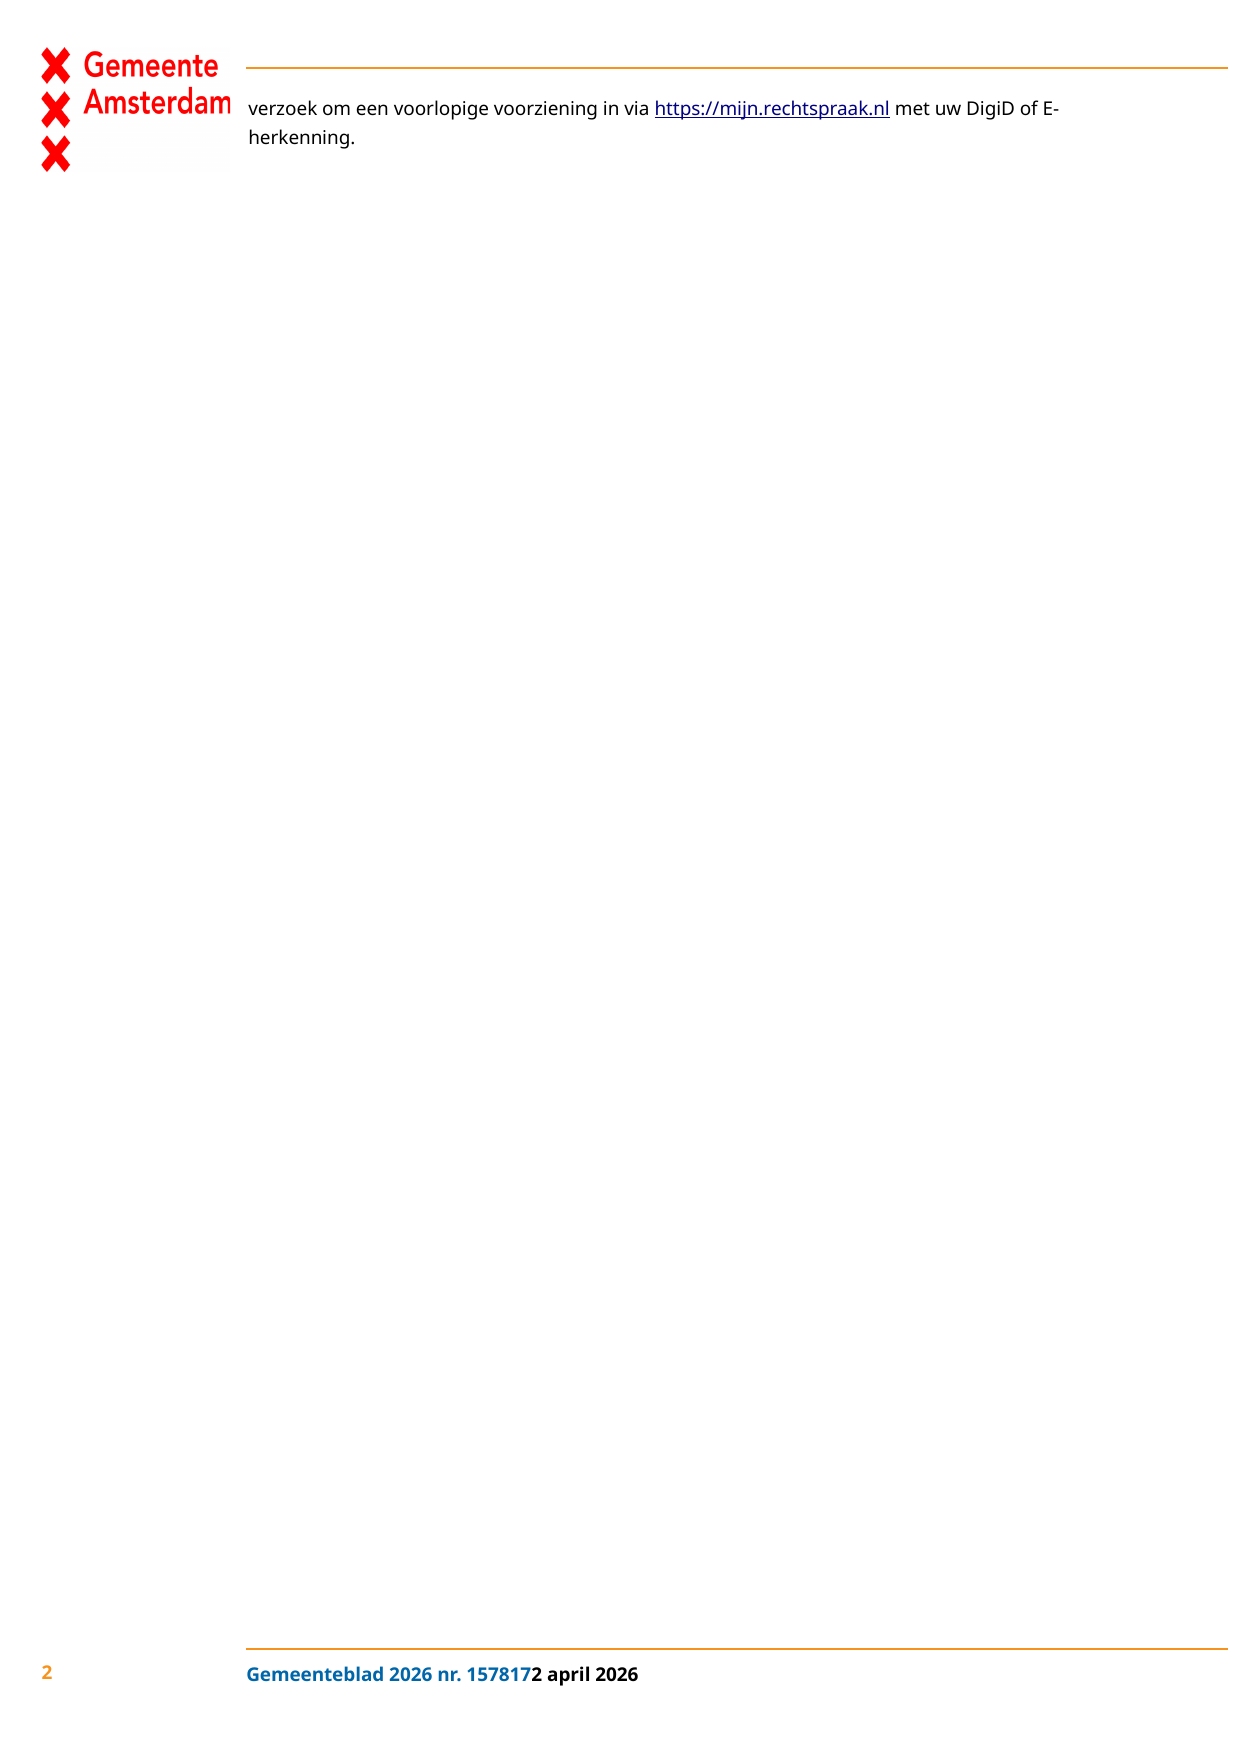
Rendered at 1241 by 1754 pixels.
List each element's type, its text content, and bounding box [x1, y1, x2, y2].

text verzoek om een voorlopige voorziening in via https://mijn.rechtspraak.nl met uw DigiD of E-herkenning. [248, 95, 1152, 150]
picture [41, 47, 231, 172]
